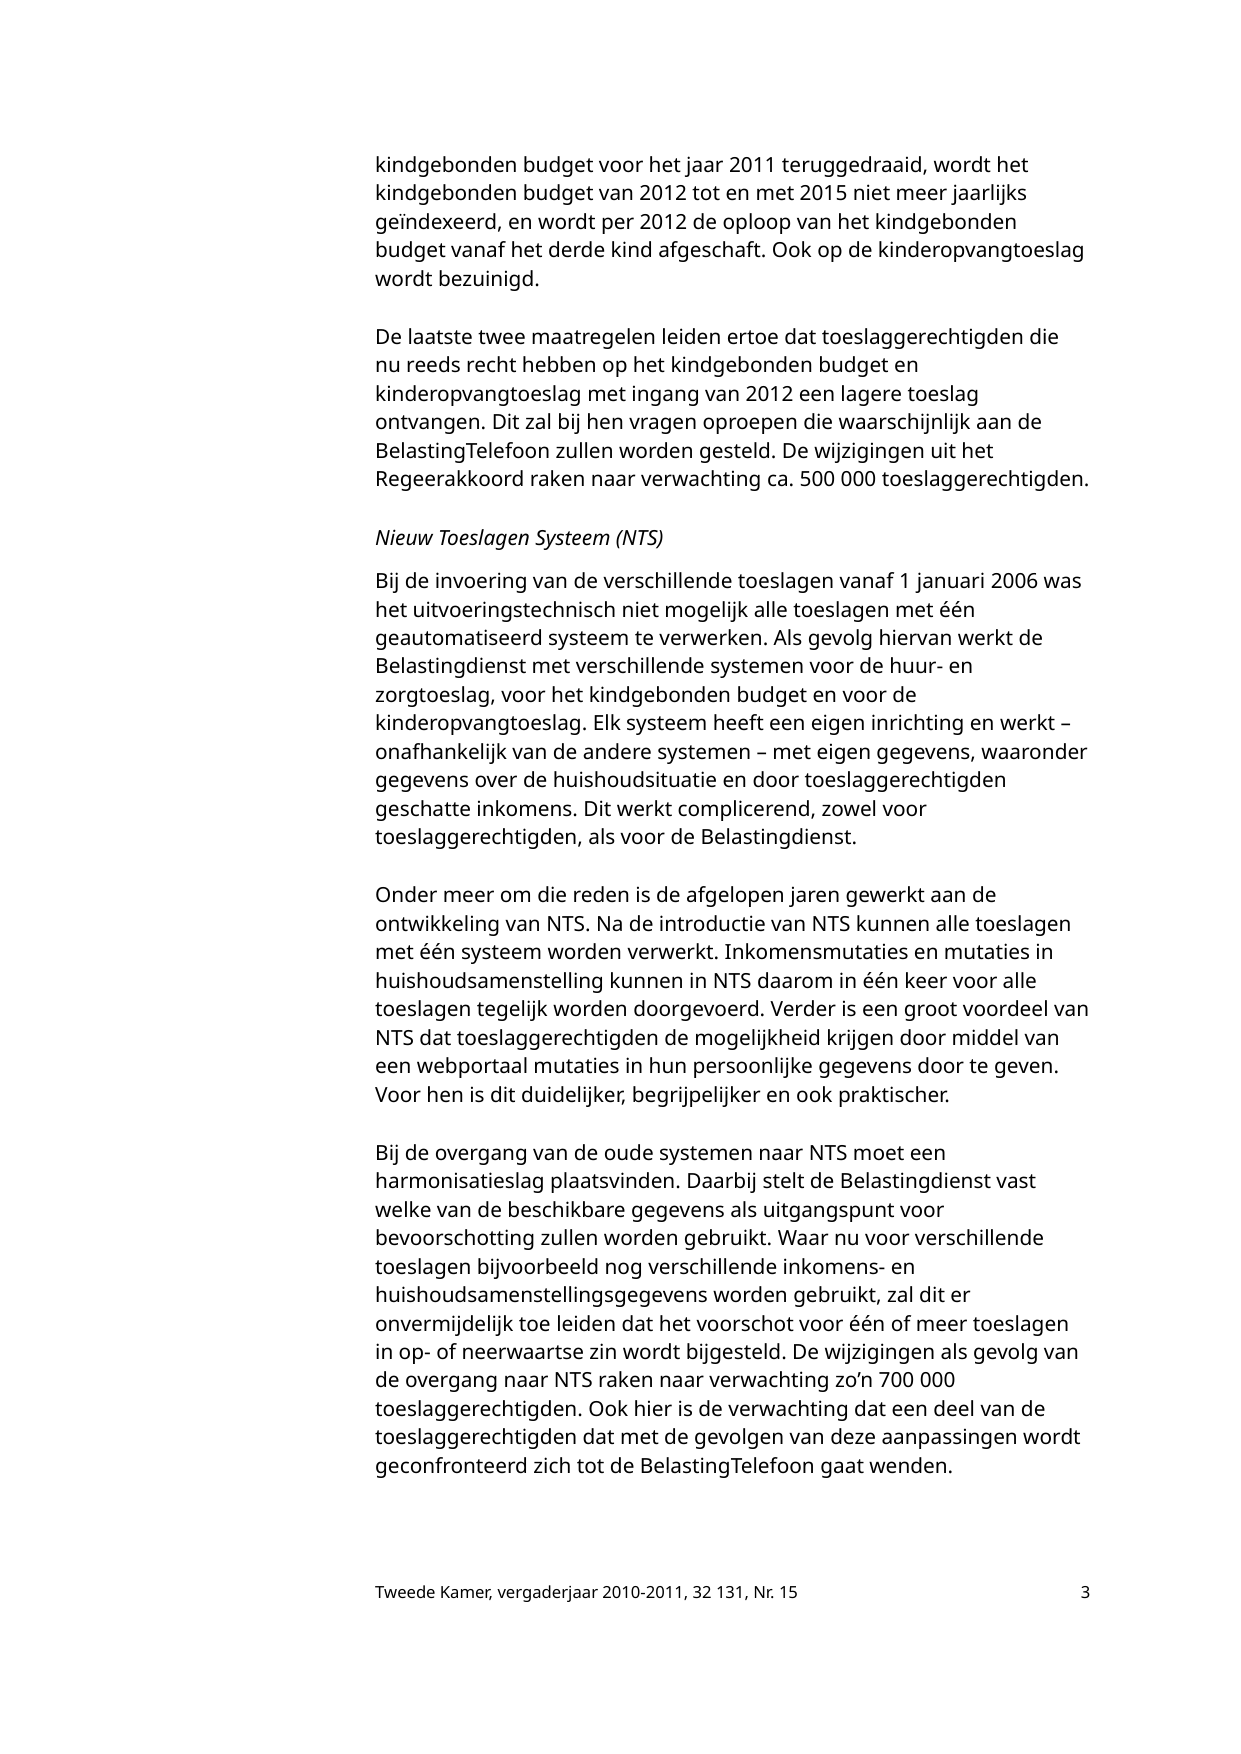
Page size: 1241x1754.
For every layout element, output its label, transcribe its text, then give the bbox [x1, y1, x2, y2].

text Bij de invoering van de verschillende toeslagen vanaf 1 januari 2006 was het uitvoeringstechnisch niet mogelijk alle toeslagen met één geautomatiseerd systeem te verwerken. Als gevolg hiervan werkt de Belastingdienst met verschillende systemen voor de huur- en zorgtoeslag, voor het kindgebonden budget en voor de kinderopvangtoeslag. Elk systeem heeft een eigen inrichting en werkt – onafhankelijk van de andere systemen – met eigen gegevens, waaronder gegevens over de huishoudsituatie en door toeslaggerechtigden geschatte inkomens. Dit werkt complicerend, zowel voor toeslaggerechtigden, als voor de Belastingdienst. [375, 566, 1090, 851]
text Onder meer om die reden is de afgelopen jaren gewerkt aan de ontwikkeling van NTS. Na de introductie van NTS kunnen alle toeslagen met één systeem worden verwerkt. Inkomensmutaties en mutaties in huishoudsamenstelling kunnen in NTS daarom in één keer voor alle toeslagen tegelijk worden doorgevoerd. Verder is een groot voordeel van NTS dat toeslaggerechtigden de mogelijkheid krijgen door middel van een webportaal mutaties in hun persoonlijke gegevens door te geven. Voor hen is dit duidelijker, begrijpelijker en ook praktischer. [375, 881, 1090, 1108]
text Nieuw Toeslagen Systeem (NTS) [375, 523, 1090, 551]
text kindgebonden budget voor het jaar 2011 teruggedraaid, wordt het kindgebonden budget van 2012 tot en met 2015 niet meer jaarlijks geïndexeerd, en wordt per 2012 de oploop van het kindgebonden budget vanaf het derde kind afgeschaft. Ook op de kinderopvangtoeslag wordt bezuinigd. [375, 150, 1090, 292]
text De laatste twee maatregelen leiden ertoe dat toeslaggerechtigden die nu reeds recht hebben op het kindgebonden budget en kinderopvangtoeslag met ingang van 2012 een lagere toeslag ontvangen. Dit zal bij hen vragen oproepen die waarschijnlijk aan de BelastingTelefoon zullen worden gesteld. De wijzigingen uit het Regeerakkoord raken naar verwachting ca. 500 000 toeslaggerechtigden. [375, 322, 1090, 493]
text Bij de overgang van de oude systemen naar NTS moet een harmonisatieslag plaatsvinden. Daarbij stelt de Belastingdienst vast welke van de beschikbare gegevens als uitgangspunt voor bevoorschotting zullen worden gebruikt. Waar nu voor verschillende toeslagen bijvoorbeeld nog verschillende inkomens- en huishoudsamenstellingsgegevens worden gebruikt, zal dit er onvermijdelijk toe leiden dat het voorschot voor één of meer toeslagen in op- of neerwaartse zin wordt bijgesteld. De wijzigingen als gevolg van de overgang naar NTS raken naar verwachting zo’n 700 000 toeslaggerechtigden. Ook hier is de verwachting dat een deel van de toeslaggerechtigden dat met de gevolgen van deze aanpassingen wordt geconfronteerd zich tot de BelastingTelefoon gaat wenden. [375, 1138, 1090, 1479]
